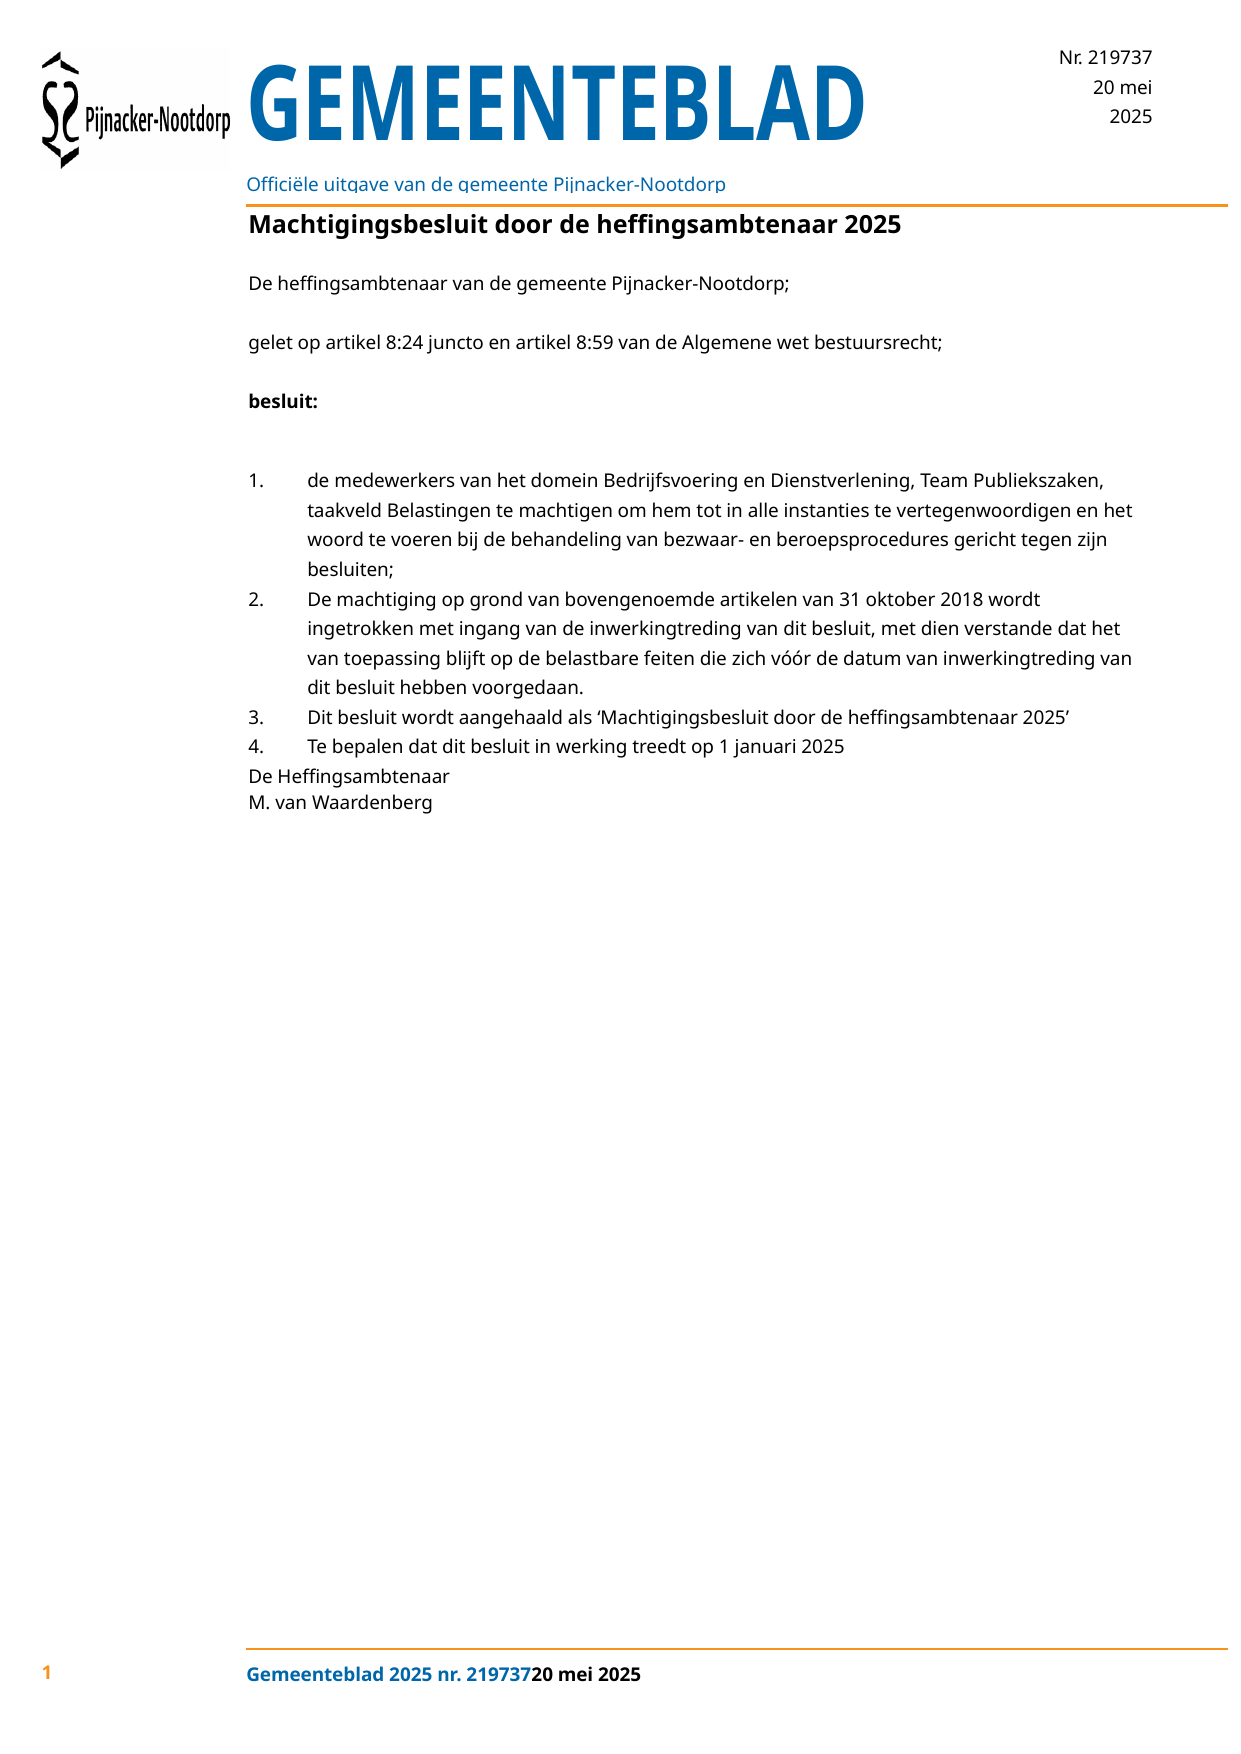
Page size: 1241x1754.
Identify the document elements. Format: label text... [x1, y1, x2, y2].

text M. van Waardenberg [248, 789, 1152, 815]
list Te bepalen dat dit besluit in werking treedt op 1 januari 2025 [248, 734, 1152, 759]
text besluit: [248, 389, 1152, 414]
list Dit besluit wordt aangehaald als ‘Machtigingsbesluit door de heffingsambtenaar 2025’ [248, 704, 1152, 730]
list De machtiging op grond van bovengenoemde artikelen van 31 oktober 2018 wordt ingetrokken met ingang van de inwerkingtreding van dit besluit, met dien verstande dat het van toepassing blijft op de belastbare feiten die zich vóór de datum van inwerkingtreding van dit besluit hebben voorgedaan. [248, 586, 1152, 700]
text De Heffingsambtenaar [248, 763, 1152, 789]
text De heffingsambtenaar van de gemeente Pijnacker-Nootdorp; [248, 270, 1152, 296]
picture [41, 47, 231, 172]
list de medewerkers van het domein Bedrijfsvoering en Dienstverlening, Team Publiekszaken, taakveld Belastingen te machtigen om hem tot in alle instanties te vertegenwoordigen en het woord te voeren bij de behandeling van bezwaar- en beroepsprocedures gericht tegen zijn besluiten; [248, 467, 1152, 582]
text Machtigingsbesluit door de heffingsambtenaar 2025 [248, 207, 1152, 241]
text gelet op artikel 8:24 juncto en artikel 8:59 van de Algemene wet bestuursrecht; [248, 329, 1152, 355]
